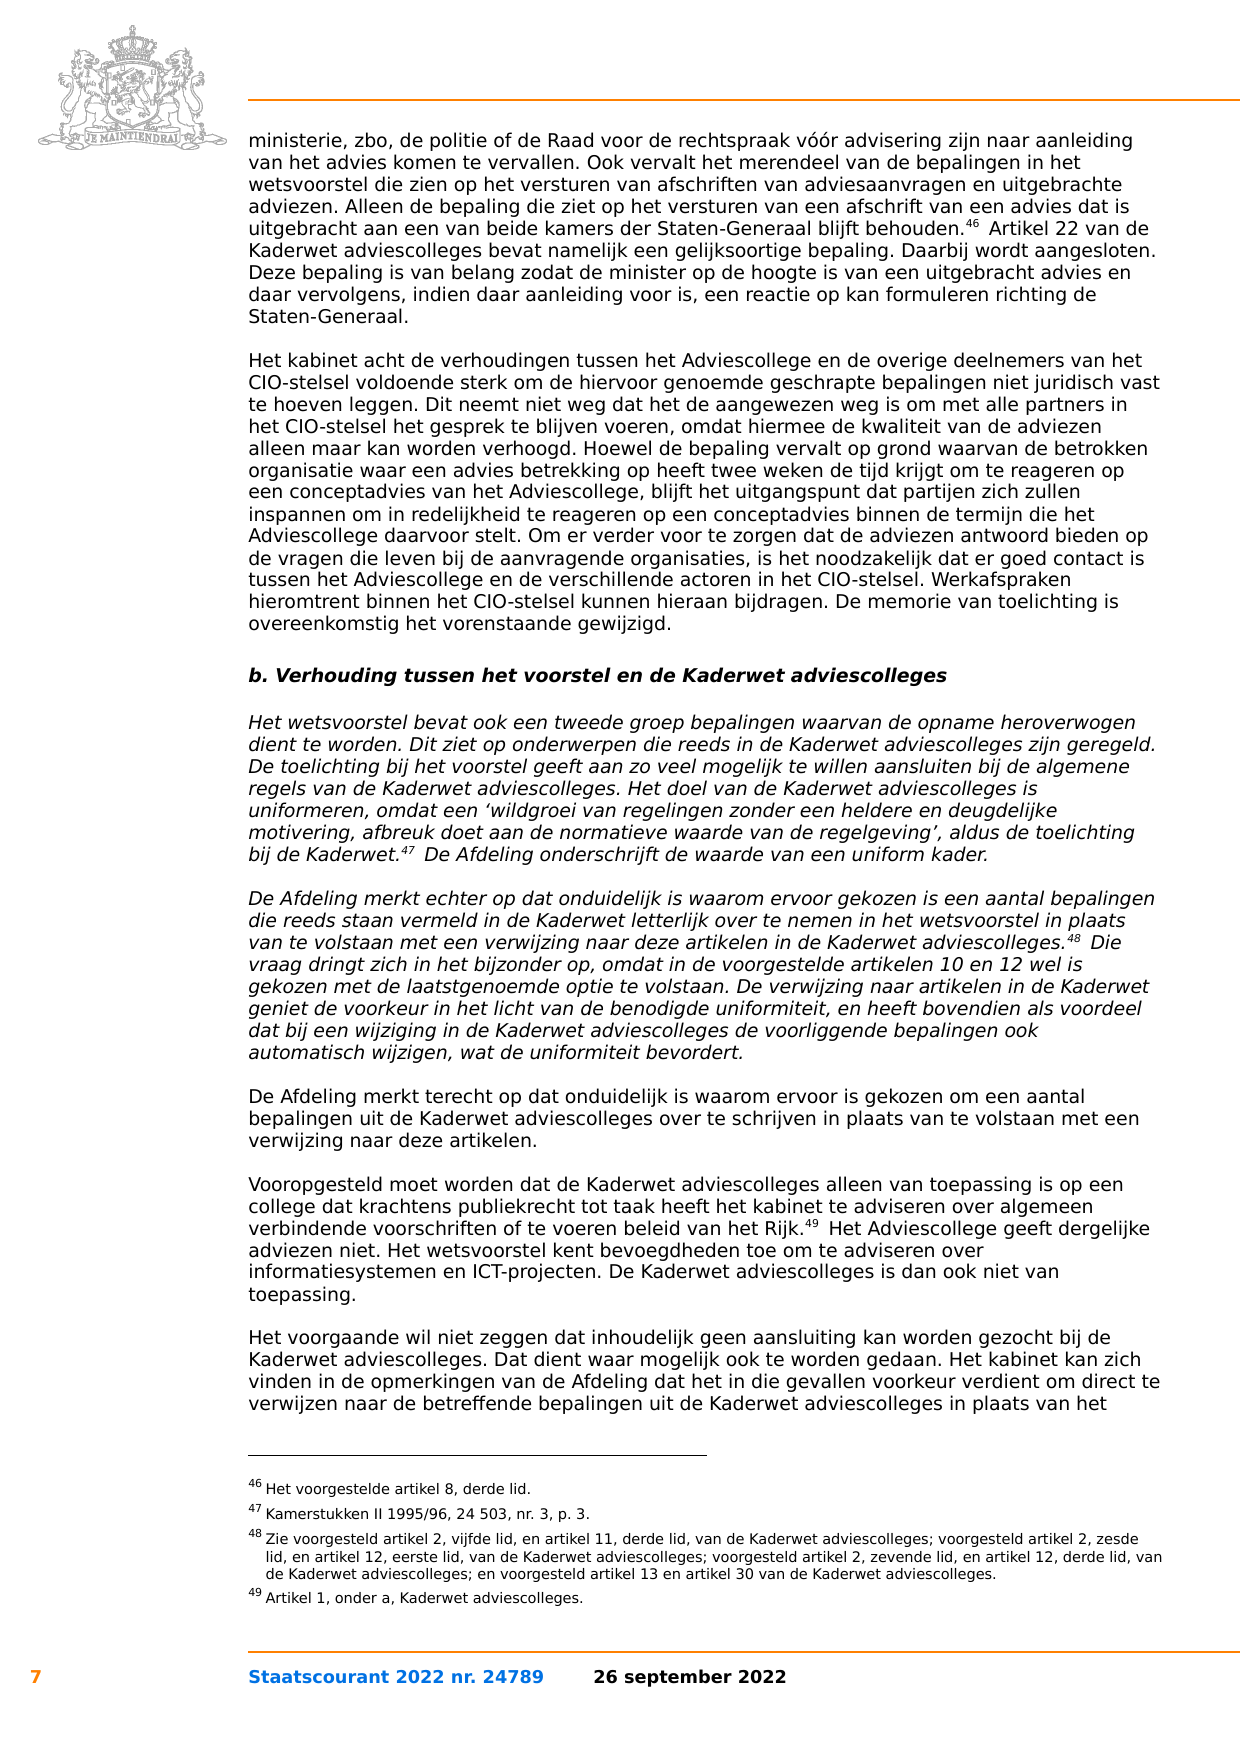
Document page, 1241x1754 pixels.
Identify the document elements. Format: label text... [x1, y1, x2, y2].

text Artikel 1, onder a, Kaderwet adviescolleges. [248, 1586, 1163, 1608]
text Kamerstukken II 1995/96, 24 503, nr. 3, p. 3. [248, 1502, 1163, 1524]
text Vooropgesteld moet worden dat de Kaderwet adviescolleges alleen van toepassing is op een college dat krachtens publiekrecht tot taak heeft het kabinet te adviseren over algemeen verbindende voorschriften of te voeren beleid van het Rijk. Het Adviescollege geeft dergelijke adviezen niet. Het wetsvoorstel kent bevoegdheden toe om te adviseren over informatiesystemen en ICT-projecten. De Kaderwet adviescolleges is dan ook niet van toepassing. [248, 1173, 1163, 1305]
text Het voorgaande wil niet zeggen dat inhoudelijk geen aansluiting kan worden gezocht bij de Kaderwet adviescolleges. Dat dient waar mogelijk ook te worden gedaan. Het kabinet kan zich vinden in de opmerkingen van de Afdeling dat het in die gevallen voorkeur verdient om direct te verwijzen naar de betreffende bepalingen uit de Kaderwet adviescolleges in plaats van het [248, 1327, 1163, 1415]
text De Afdeling merkt echter op dat onduidelijk is waarom ervoor gekozen is een aantal bepalingen die reeds staan vermeld in de Kaderwet letterlijk over te nemen in het wetsvoorstel in plaats van te volstaan met een verwijzing naar deze artikelen in de Kaderwet adviescolleges. Die vraag dringt zich in het bijzonder op, omdat in de voorgestelde artikelen 10 en 12 wel is gekozen met de laatstgenoemde optie te volstaan. De verwijzing naar artikelen in de Kaderwet geniet de voorkeur in het licht van de benodigde uniformiteit, en heeft bovendien als voordeel dat bij een wijziging in de Kaderwet adviescolleges de voorliggende bepalingen ook automatisch wijzigen, wat de uniformiteit bevordert. [248, 888, 1163, 1064]
text De Afdeling merkt terecht op dat onduidelijk is waarom ervoor is gekozen om een aantal bepalingen uit de Kaderwet adviescolleges over te schrijven in plaats van te volstaan met een verwijzing naar deze artikelen. [248, 1086, 1163, 1152]
picture [38, 25, 227, 150]
text Het kabinet acht de verhoudingen tussen het Adviescollege en de overige deelnemers van het CIO-stelsel voldoende sterk om de hiervoor genoemde geschrapte bepalingen niet juridisch vast te hoeven leggen. Dit neemt niet weg dat het de aangewezen weg is om met alle partners in het CIO-stelsel het gesprek te blijven voeren, omdat hiermee de kwaliteit van de adviezen alleen maar kan worden verhoogd. Hoewel de bepaling vervalt op grond waarvan de betrokken organisatie waar een advies betrekking op heeft twee weken de tijd krijgt om te reageren op een conceptadvies van het Adviescollege, blijft het uitgangspunt dat partijen zich zullen inspannen om in redelijkheid te reageren op een conceptadvies binnen de termijn die het Adviescollege daarvoor stelt. Om er verder voor te zorgen dat de adviezen antwoord bieden op de vragen die leven bij de aanvragende organisaties, is het noodzakelijk dat er goed contact is tussen het Adviescollege en de verschillende actoren in het CIO-stelsel. Werkafspraken hieromtrent binnen het CIO-stelsel kunnen hieraan bijdragen. De memorie van toelichting is overeenkomstig het vorenstaande gewijzigd. [248, 349, 1163, 635]
text Zie voorgesteld artikel 2, vijfde lid, en artikel 11, derde lid, van de Kaderwet adviescolleges; voorgesteld artikel 2, zesde lid, en artikel 12, eerste lid, van de Kaderwet adviescolleges; voorgesteld artikel 2, zevende lid, en artikel 12, derde lid, van de Kaderwet adviescolleges; en voorgesteld artikel 13 en artikel 30 van de Kaderwet adviescolleges. [248, 1527, 1163, 1583]
text Het voorgestelde artikel 8, derde lid. [248, 1477, 1163, 1499]
text ministerie, zbo, de politie of de Raad voor de rechtspraak vóór advisering zijn naar aanleiding van het advies komen te vervallen. Ook vervalt het merendeel van de bepalingen in het wetsvoorstel die zien op het versturen van afschriften van adviesaanvragen en uitgebrachte adviezen. Alleen de bepaling die ziet op het versturen van een afschrift van een advies dat is uitgebracht aan een van beide kamers der Staten‑Generaal blijft behouden. Artikel 22 van de Kaderwet adviescolleges bevat namelijk een gelijksoortige bepaling. Daarbij wordt aangesloten. Deze bepaling is van belang zodat de minister op de hoogte is van een uitgebracht advies en daar vervolgens, indien daar aanleiding voor is, een reactie op kan formuleren richting de Staten-Generaal. [248, 130, 1163, 328]
subtitle b. Verhouding tussen het voorstel en de Kaderwet adviescolleges [248, 665, 1163, 687]
text Het wetsvoorstel bevat ook een tweede groep bepalingen waarvan de opname heroverwogen dient te worden. Dit ziet op onderwerpen die reeds in de Kaderwet adviescolleges zijn geregeld. De toelichting bij het voorstel geeft aan zo veel mogelijk te willen aansluiten bij de algemene regels van de Kaderwet adviescolleges. Het doel van de Kaderwet adviescolleges is uniformeren, omdat een ‘wildgroei van regelingen zonder een heldere en deugdelijke motivering, afbreuk doet aan de normatieve waarde van de regelgeving’, aldus de toelichting bij de Kaderwet. De Afdeling onderschrijft de waarde van een uniform kader. [248, 712, 1163, 866]
